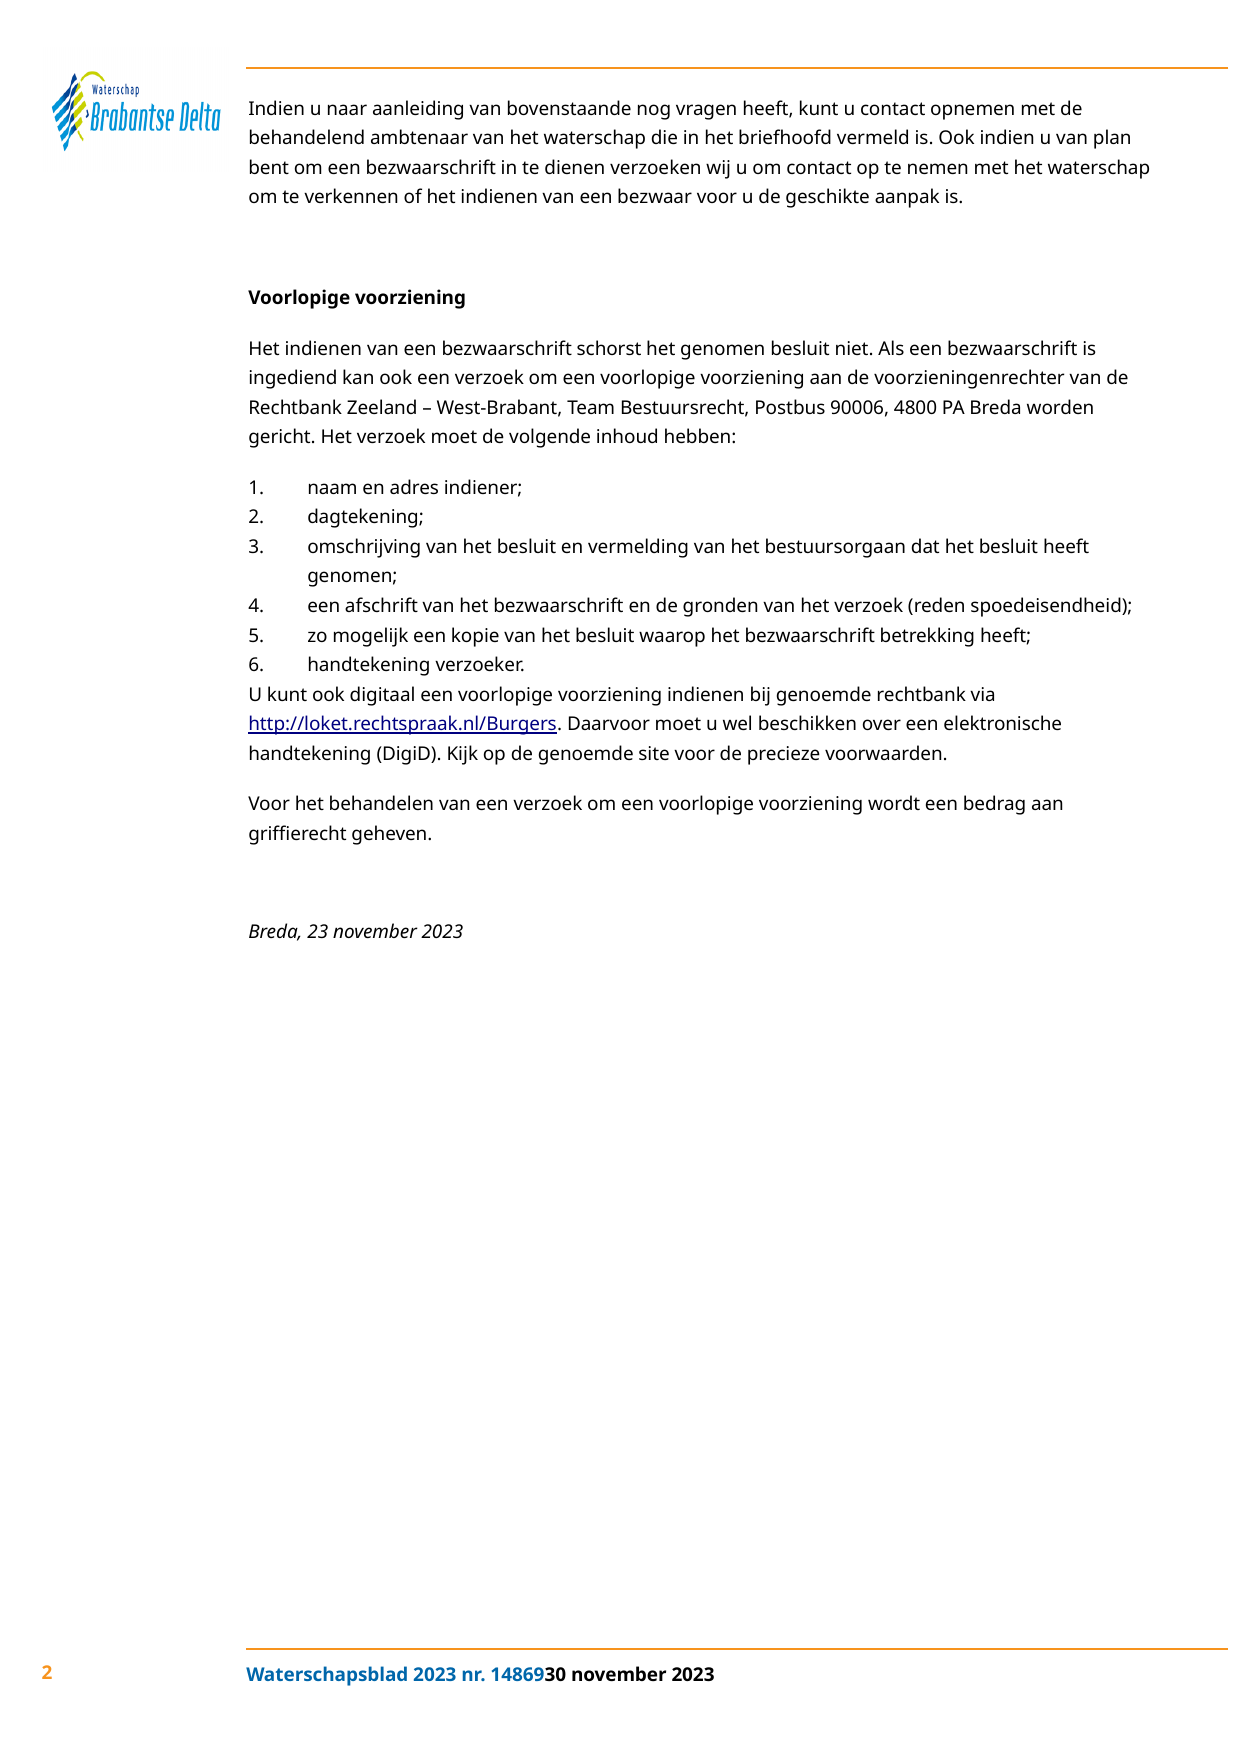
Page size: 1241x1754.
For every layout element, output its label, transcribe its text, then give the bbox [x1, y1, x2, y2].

text Voorlopige voorziening [248, 284, 1152, 310]
list een afschrift van het bezwaarschrift en de gronden van het verzoek (reden spoedeisendheid); [248, 592, 1152, 618]
text Indien u naar aanleiding van bovenstaande nog vragen heeft, kunt u contact opnemen met de behandelend ambtenaar van het waterschap die in het briefhoofd vermeld is. Ook indien u van plan bent om een bezwaarschrift in te dienen verzoeken wij u om contact op te nemen met het waterschap om te verkennen of het indienen van een bezwaar voor u de geschikte aanpak is. [248, 95, 1152, 209]
list omschrijving van het besluit en vermelding van het bestuursorgaan dat het besluit heeft genomen; [248, 533, 1152, 588]
picture [41, 47, 231, 172]
text U kunt ook digitaal een voorlopige voorziening indienen bij genoemde rechtbank via http://loket.rechtspraak.nl/Burgers. Daarvoor moet u wel beschikken over een elektronische handtekening (DigiD). Kijk op de genoemde site voor de precieze voorwaarden. [248, 681, 1152, 766]
text Voor het behandelen van een verzoek om een voorlopige voorziening wordt een bedrag aan griffierecht geheven. [248, 791, 1152, 846]
text Breda, 23 november 2023 [248, 918, 1152, 944]
text Het indienen van een bezwaarschrift schorst het genomen besluit niet. Als een bezwaarschrift is ingediend kan ook een verzoek om een voorlopige voorziening aan de voorzieningenrechter van de Rechtbank Zeeland – West-Brabant, Team Bestuursrecht, Postbus 90006, 4800 PA Breda worden gericht. Het verzoek moet de volgende inhoud hebben: [248, 335, 1152, 449]
list zo mogelijk een kopie van het besluit waarop het bezwaarschrift betrekking heeft; [248, 622, 1152, 648]
list naam en adres indiener; [248, 474, 1152, 500]
list dagtekening; [248, 503, 1152, 529]
list handtekening verzoeker. [248, 651, 1152, 677]
